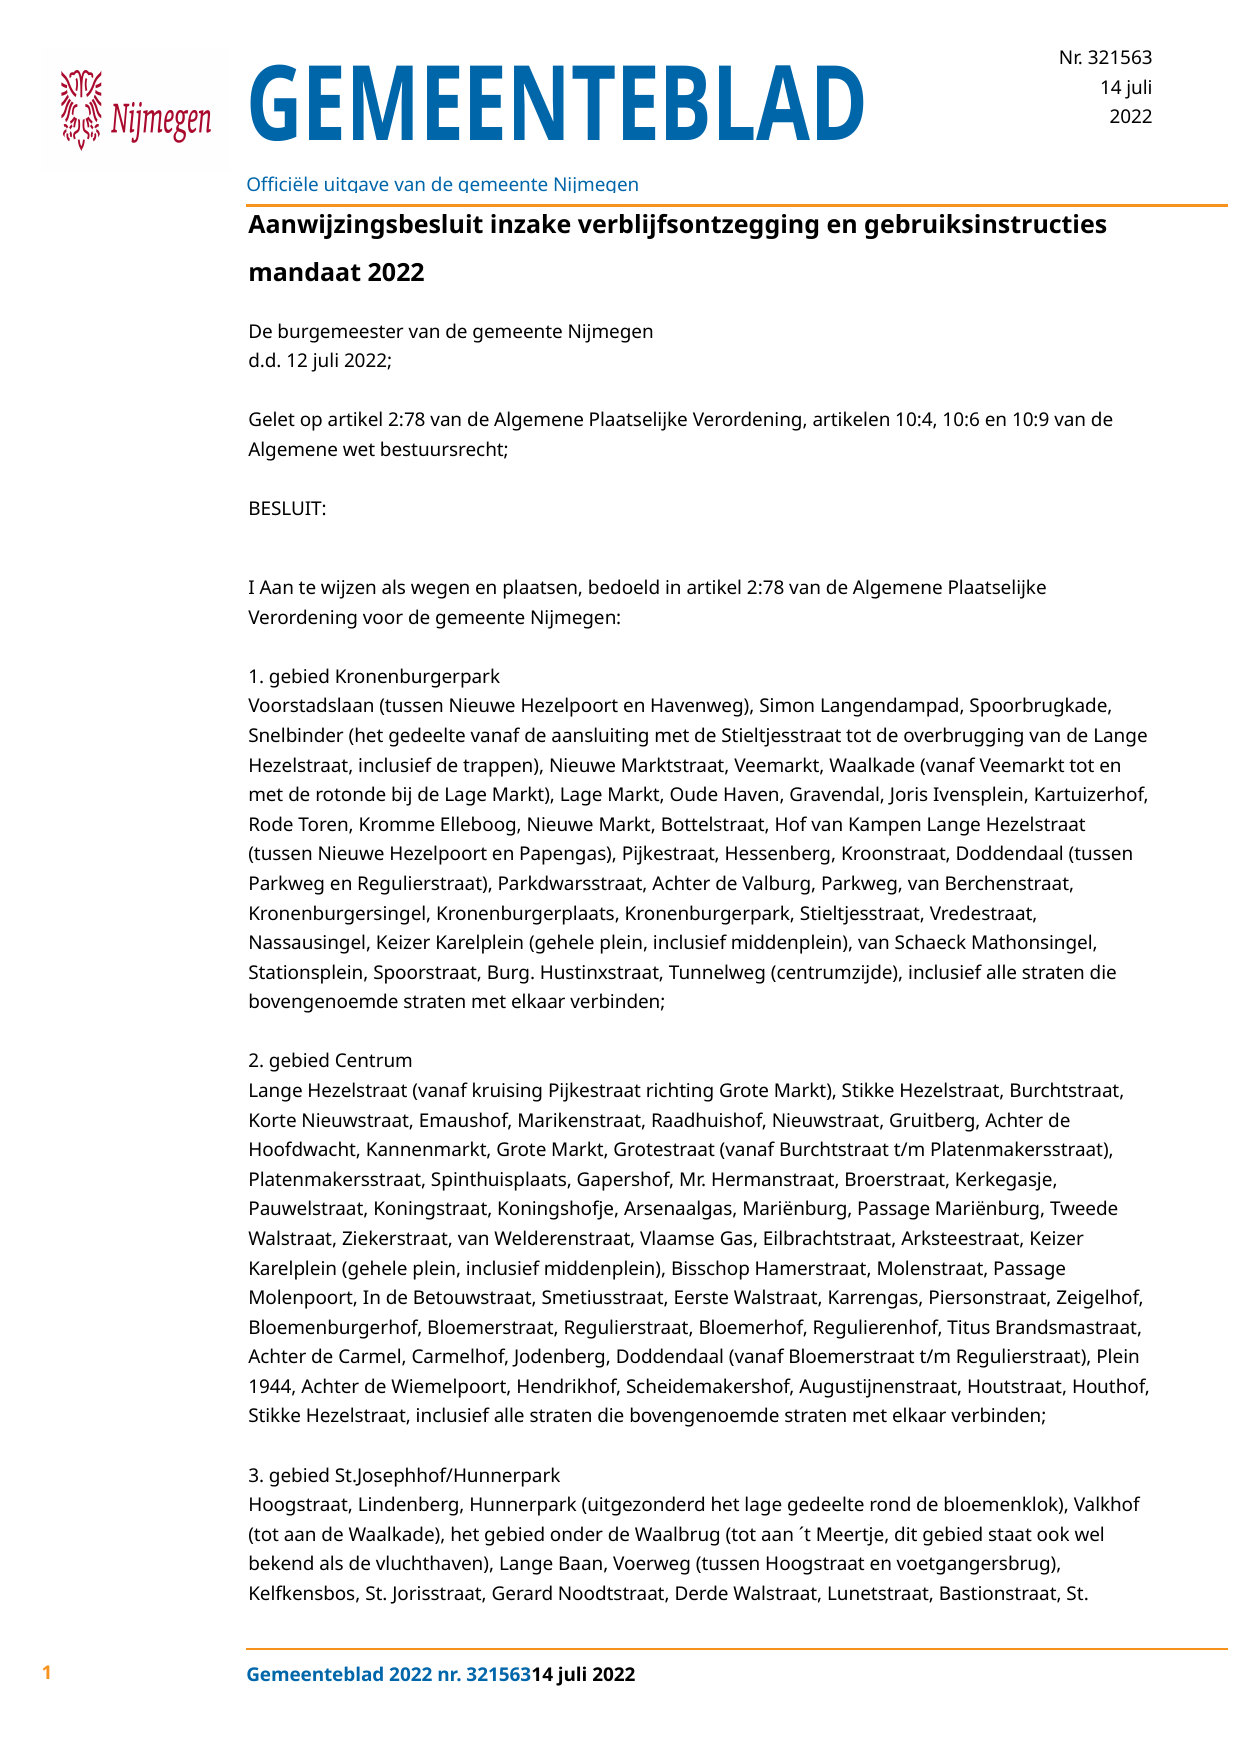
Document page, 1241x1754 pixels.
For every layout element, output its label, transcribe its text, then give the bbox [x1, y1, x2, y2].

text d.d. 12 juli 2022; [248, 347, 1152, 373]
text Voorstadslaan (tussen Nieuwe Hezelpoort en Havenweg), Simon Langendampad, Spoorbrugkade, Snelbinder (het gedeelte vanaf de aansluiting met de Stieltjesstraat tot de overbrugging van de Lange Hezelstraat, inclusief de trappen), Nieuwe Marktstraat, Veemarkt, Waalkade (vanaf Veemarkt tot en met de rotonde bij de Lage Markt), Lage Markt, Oude Haven, Gravendal, Joris Ivensplein, Kartuizerhof, Rode Toren, Kromme Elleboog, Nieuwe Markt, Bottelstraat, Hof van Kampen Lange Hezelstraat (tussen Nieuwe Hezelpoort en Papengas), Pijkestraat, Hessenberg, Kroonstraat, Doddendaal (tussen Parkweg en Regulierstraat), Parkdwarsstraat, Achter de Valburg, Parkweg, van Berchenstraat, Kronenburgersingel, Kronenburgerplaats, Kronenburgerpark, Stieltjesstraat, Vredestraat, Nassausingel, Keizer Karelplein (gehele plein, inclusief middenplein), van Schaeck Mathonsingel, Stationsplein, Spoorstraat, Burg. Hustinxstraat, Tunnelweg (centrumzijde), inclusief alle straten die bovengenoemde straten met elkaar verbinden; [248, 693, 1152, 1014]
text 2. gebied Centrum [248, 1048, 1152, 1073]
picture [41, 47, 231, 172]
text I Aan te wijzen als wegen en plaatsen, bedoeld in artikel 2:78 van de Algemene Plaatselijke Verordening voor de gemeente Nijmegen: [248, 574, 1152, 629]
text Gelet op artikel 2:78 van de Algemene Plaatselijke Verordening, artikelen 10:4, 10:6 en 10:9 van de Algemene wet bestuursrecht; [248, 407, 1152, 462]
text 1. gebied Kronenburgerpark [248, 663, 1152, 689]
text Lange Hezelstraat (vanaf kruising Pijkestraat richting Grote Markt), Stikke Hezelstraat, Burchtstraat, Korte Nieuwstraat, Emaushof, Marikenstraat, Raadhuishof, Nieuwstraat, Gruitberg, Achter de Hoofdwacht, Kannenmarkt, Grote Markt, Grotestraat (vanaf Burchtstraat t/m Platenmakersstraat), Platenmakersstraat, Spinthuisplaats, Gapershof, Mr. Hermanstraat, Broerstraat, Kerkegasje, Pauwelstraat, Koningstraat, Koningshofje, Arsenaalgas, Mariënburg, Passage Mariënburg, Tweede Walstraat, Ziekerstraat, van Welderenstraat, Vlaamse Gas, Eilbrachtstraat, Arksteestraat, Keizer Karelplein (gehele plein, inclusief middenplein), Bisschop Hamerstraat, Molenstraat, Passage Molenpoort, In de Betouwstraat, Smetiusstraat, Eerste Walstraat, Karrengas, Piersonstraat, Zeigelhof, Bloemenburgerhof, Bloemerstraat, Regulierstraat, Bloemerhof, Regulierenhof, Titus Brandsmastraat, Achter de Carmel, Carmelhof, Jodenberg, Doddendaal (vanaf Bloemerstraat t/m Regulierstraat), Plein 1944, Achter de Wiemelpoort, Hendrikhof, Scheidemakershof, Augustijnenstraat, Houtstraat, Houthof, Stikke Hezelstraat, inclusief alle straten die bovengenoemde straten met elkaar verbinden; [248, 1077, 1152, 1428]
text De burgemeester van de gemeente Nijmegen [248, 318, 1152, 344]
text Hoogstraat, Lindenberg, Hunnerpark (uitgezonderd het lage gedeelte rond de bloemenklok), Valkhof (tot aan de Waalkade), het gebied onder de Waalbrug (tot aan ´t Meertje, dit gebied staat ook wel bekend als de vluchthaven), Lange Baan, Voerweg (tussen Hoogstraat en voetgangersbrug), Kelfkensbos, St. Jorisstraat, Gerard Noodtstraat, Derde Walstraat, Lunetstraat, Bastionstraat, St. [248, 1491, 1152, 1606]
text Aanwijzingsbesluit inzake verblijfsontzegging en gebruiksinstructies mandaat 2022 [248, 207, 1152, 288]
text BESLUIT: [248, 495, 1152, 521]
text 3. gebied St.Josephhof/Hunnerpark [248, 1462, 1152, 1487]
